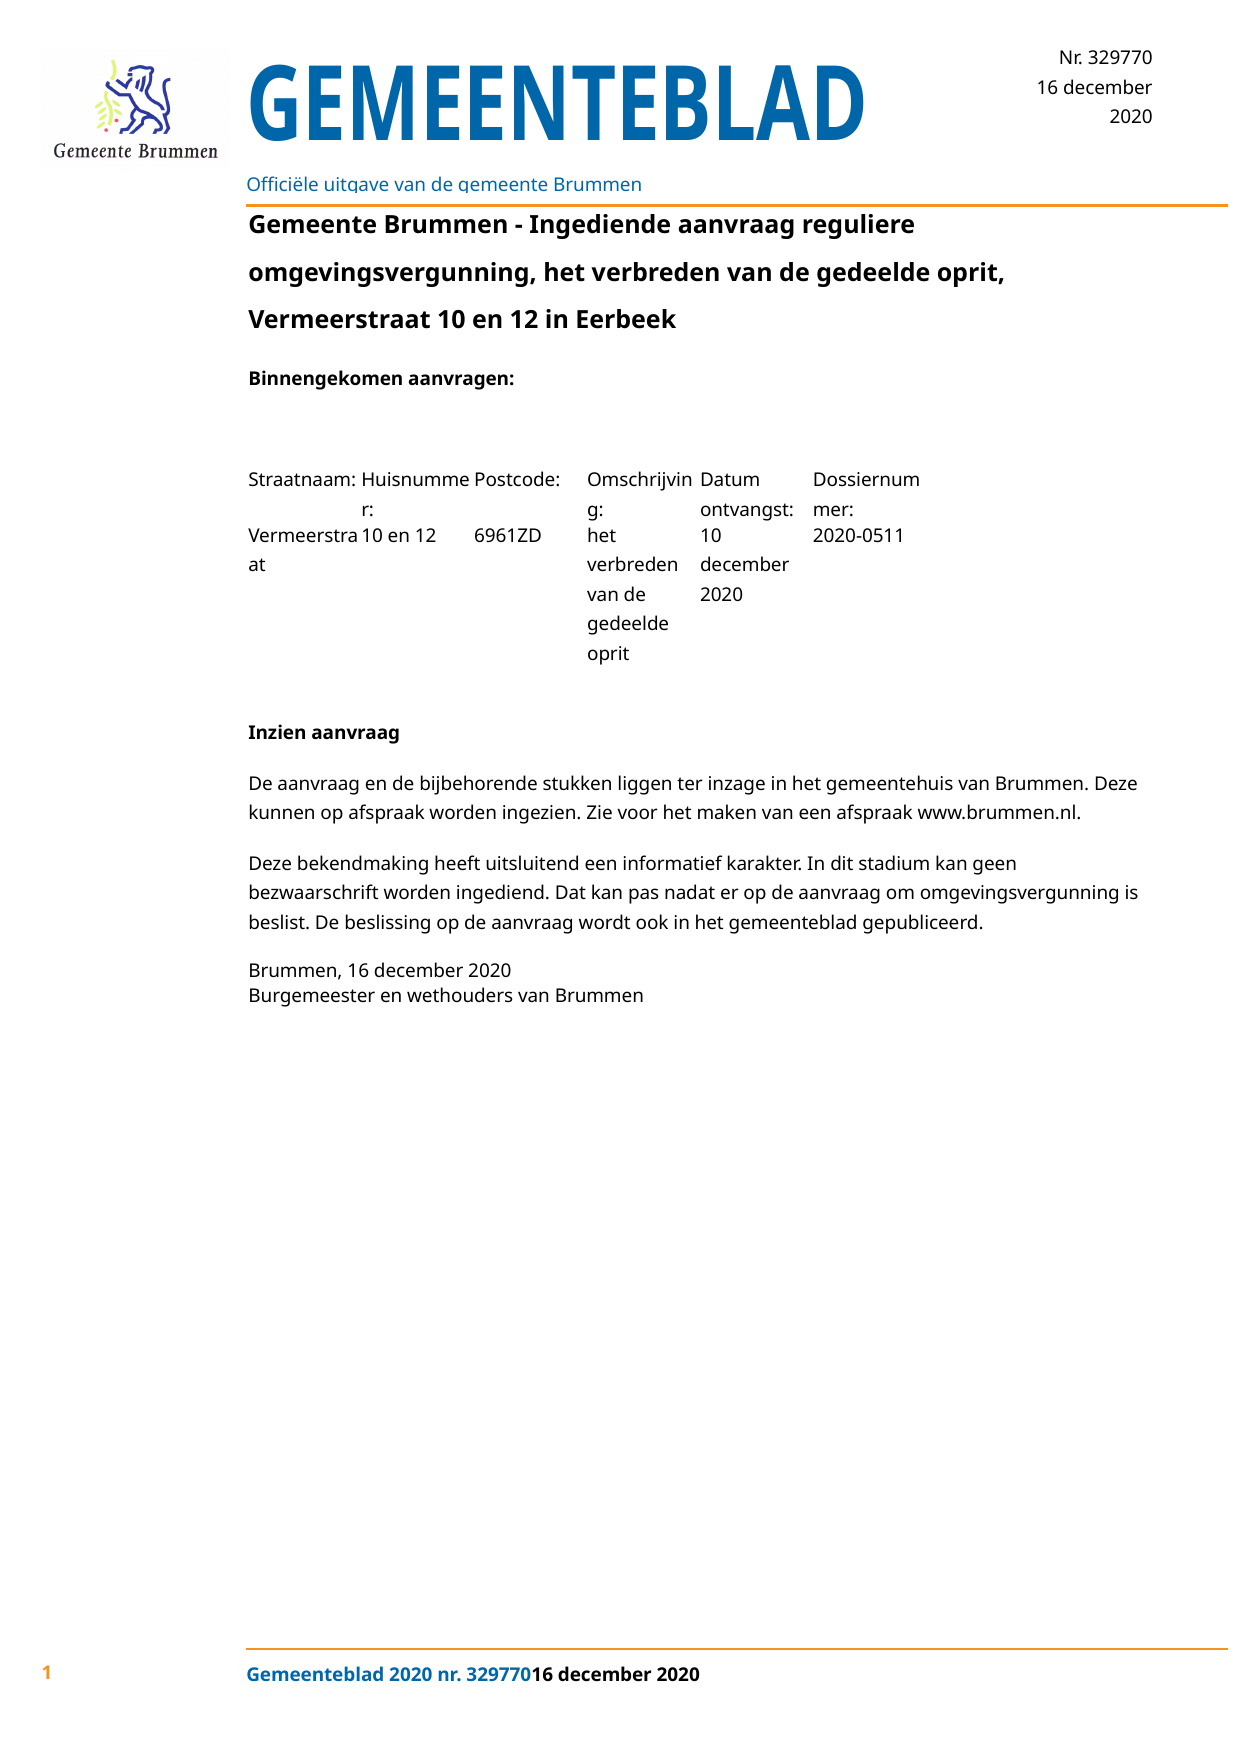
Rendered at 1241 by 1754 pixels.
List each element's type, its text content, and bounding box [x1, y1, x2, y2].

text De aanvraag en de bijbehorende stukken liggen ter inzage in het gemeentehuis van Brummen. Deze kunnen op afspraak worden ingezien. Zie voor het maken van een afspraak www.brummen.nl. [248, 770, 1152, 825]
table_cell het verbreden van de gedeelde oprit [587, 522, 700, 666]
table_cell 2020-0511 [813, 522, 926, 666]
table_header Dossiernummer: [813, 466, 926, 522]
table_header [926, 466, 1038, 522]
picture [41, 47, 231, 172]
table_header Postcode: [474, 466, 587, 522]
text Inzien aanvraag [248, 719, 1152, 745]
table_cell [1039, 522, 1152, 666]
table_header Omschrijving: [587, 466, 700, 522]
table_header Huisnummer: [361, 466, 474, 522]
table_cell 10 en 12 [361, 522, 474, 666]
table_cell [926, 522, 1038, 666]
text Burgemeester en wethouders van Brummen [248, 983, 1152, 1008]
table_header [1039, 466, 1152, 522]
table_cell 10 december 2020 [700, 522, 813, 666]
table_cell 6961ZD [474, 522, 587, 666]
text Binnengekomen aanvragen: [248, 366, 1152, 391]
table_header Straatnaam: [248, 466, 361, 522]
table_cell Vermeerstraat [248, 522, 361, 666]
text Deze bekendmaking heeft uitsluitend een informatief karakter. In dit stadium kan geen bezwaarschrift worden ingediend. Dat kan pas nadat er op de aanvraag om omgevingsvergunning is beslist. De beslissing op de aanvraag wordt ook in het gemeenteblad gepubliceerd. [248, 850, 1152, 935]
table_header Datum ontvangst: [700, 466, 813, 522]
text Brummen, 16 december 2020 [248, 957, 1152, 983]
text Gemeente Brummen - Ingediende aanvraag reguliere omgevingsvergunning, het verbreden van de gedeelde oprit, Vermeerstraat 10 en 12 in Eerbeek [248, 207, 1152, 336]
